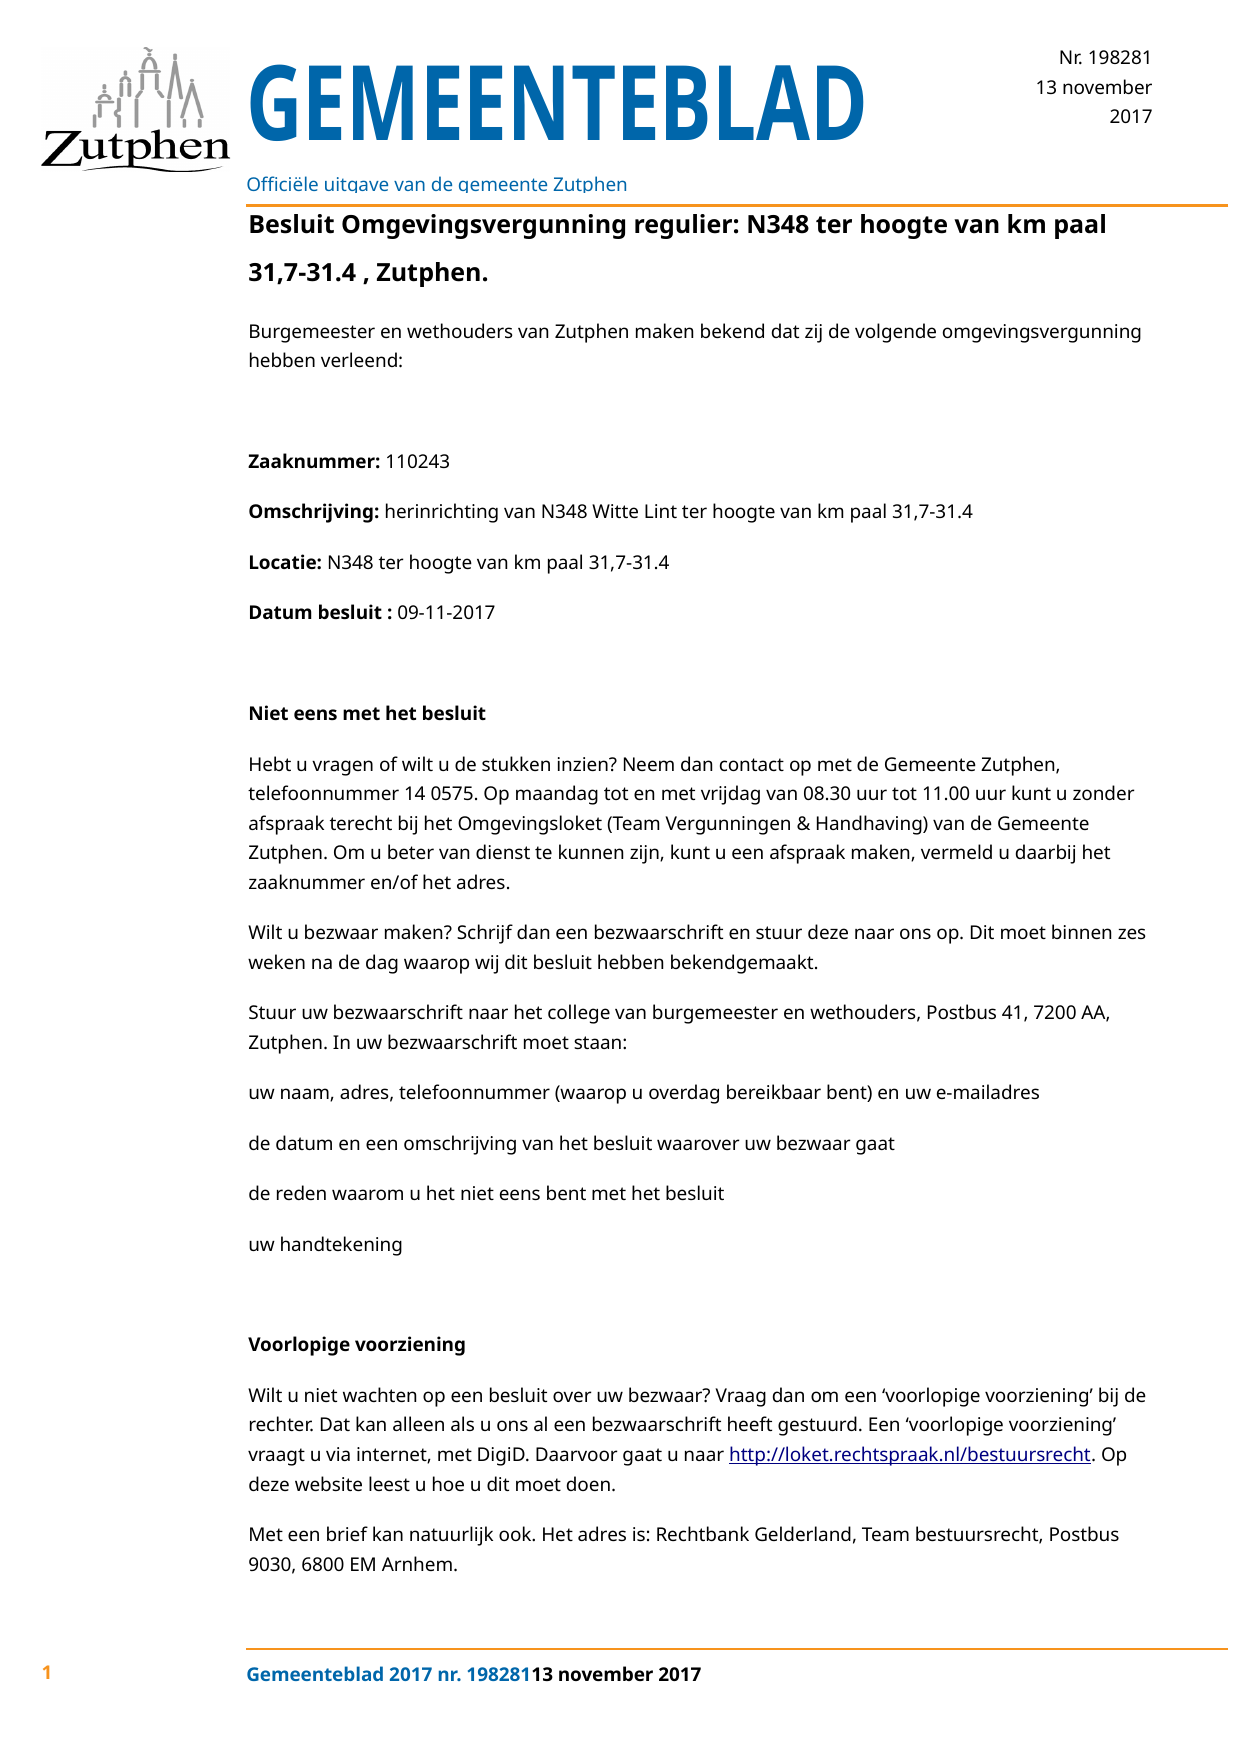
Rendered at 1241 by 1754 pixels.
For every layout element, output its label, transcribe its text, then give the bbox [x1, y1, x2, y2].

text de datum en een omschrijving van het besluit waarover uw bezwaar gaat [248, 1130, 1152, 1156]
text Voorlopige voorziening [248, 1332, 1152, 1357]
text Zaaknummer: 110243 [248, 448, 1152, 474]
text uw naam, adres, telefoonnummer (waarop u overdag bereikbaar bent) en uw e-mailadres [248, 1079, 1152, 1105]
picture [41, 47, 231, 172]
text Wilt u niet wachten op een besluit over uw bezwaar? Vraag dan om een ‘voorlopige voorziening’ bij de rechter. Dat kan alleen als u ons al een bezwaarschrift heeft gestuurd. Een ‘voorlopige voorziening’ vraagt u via internet, met DigiD. Daarvoor gaat u naar http://loket.rechtspraak.nl/bestuursrecht. Op deze website leest u hoe u dit moet doen. [248, 1382, 1152, 1497]
text Burgemeester en wethouders van Zutphen maken bekend dat zij de volgende omgevingsvergunning hebben verleend: [248, 318, 1152, 373]
text de reden waarom u het niet eens bent met het besluit [248, 1180, 1152, 1206]
text Locatie: N348 ter hoogte van km paal 31,7-31.4 [248, 549, 1152, 575]
text Stuur uw bezwaarschrift naar het college van burgemeester en wethouders, Postbus 41, 7200 AA, Zutphen. In uw bezwaarschrift moet staan: [248, 999, 1152, 1055]
text Wilt u bezwaar maken? Schrijf dan een bezwaarschrift en stuur deze naar ons op. Dit moet binnen zes weken na de dag waarop wij dit besluit hebben bekendgemaakt. [248, 919, 1152, 975]
text Omschrijving: herinrichting van N348 Witte Lint ter hoogte van km paal 31,7-31.4 [248, 499, 1152, 524]
text uw handtekening [248, 1231, 1152, 1257]
text Hebt u vragen of wilt u de stukken inzien? Neem dan contact op met de Gemeente Zutphen, telefoonnummer 14 0575. Op maandag tot en met vrijdag van 08.30 uur tot 11.00 uur kunt u zonder afspraak terecht bij het Omgevingsloket (Team Vergunningen & Handhaving) van de Gemeente Zutphen. Om u beter van dienst te kunnen zijn, kunt u een afspraak maken, vermeld u daarbij het zaaknummer en/of het adres. [248, 751, 1152, 895]
text Met een brief kan natuurlijk ook. Het adres is: Rechtbank Gelderland, Team bestuursrecht, Postbus 9030, 6800 EM Arnhem. [248, 1521, 1152, 1577]
text Datum besluit : 09-11-2017 [248, 599, 1152, 625]
text Besluit Omgevingsvergunning regulier: N348 ter hoogte van km paal 31,7-31.4 , Zutphen. [248, 207, 1152, 288]
text Niet eens met het besluit [248, 700, 1152, 726]
